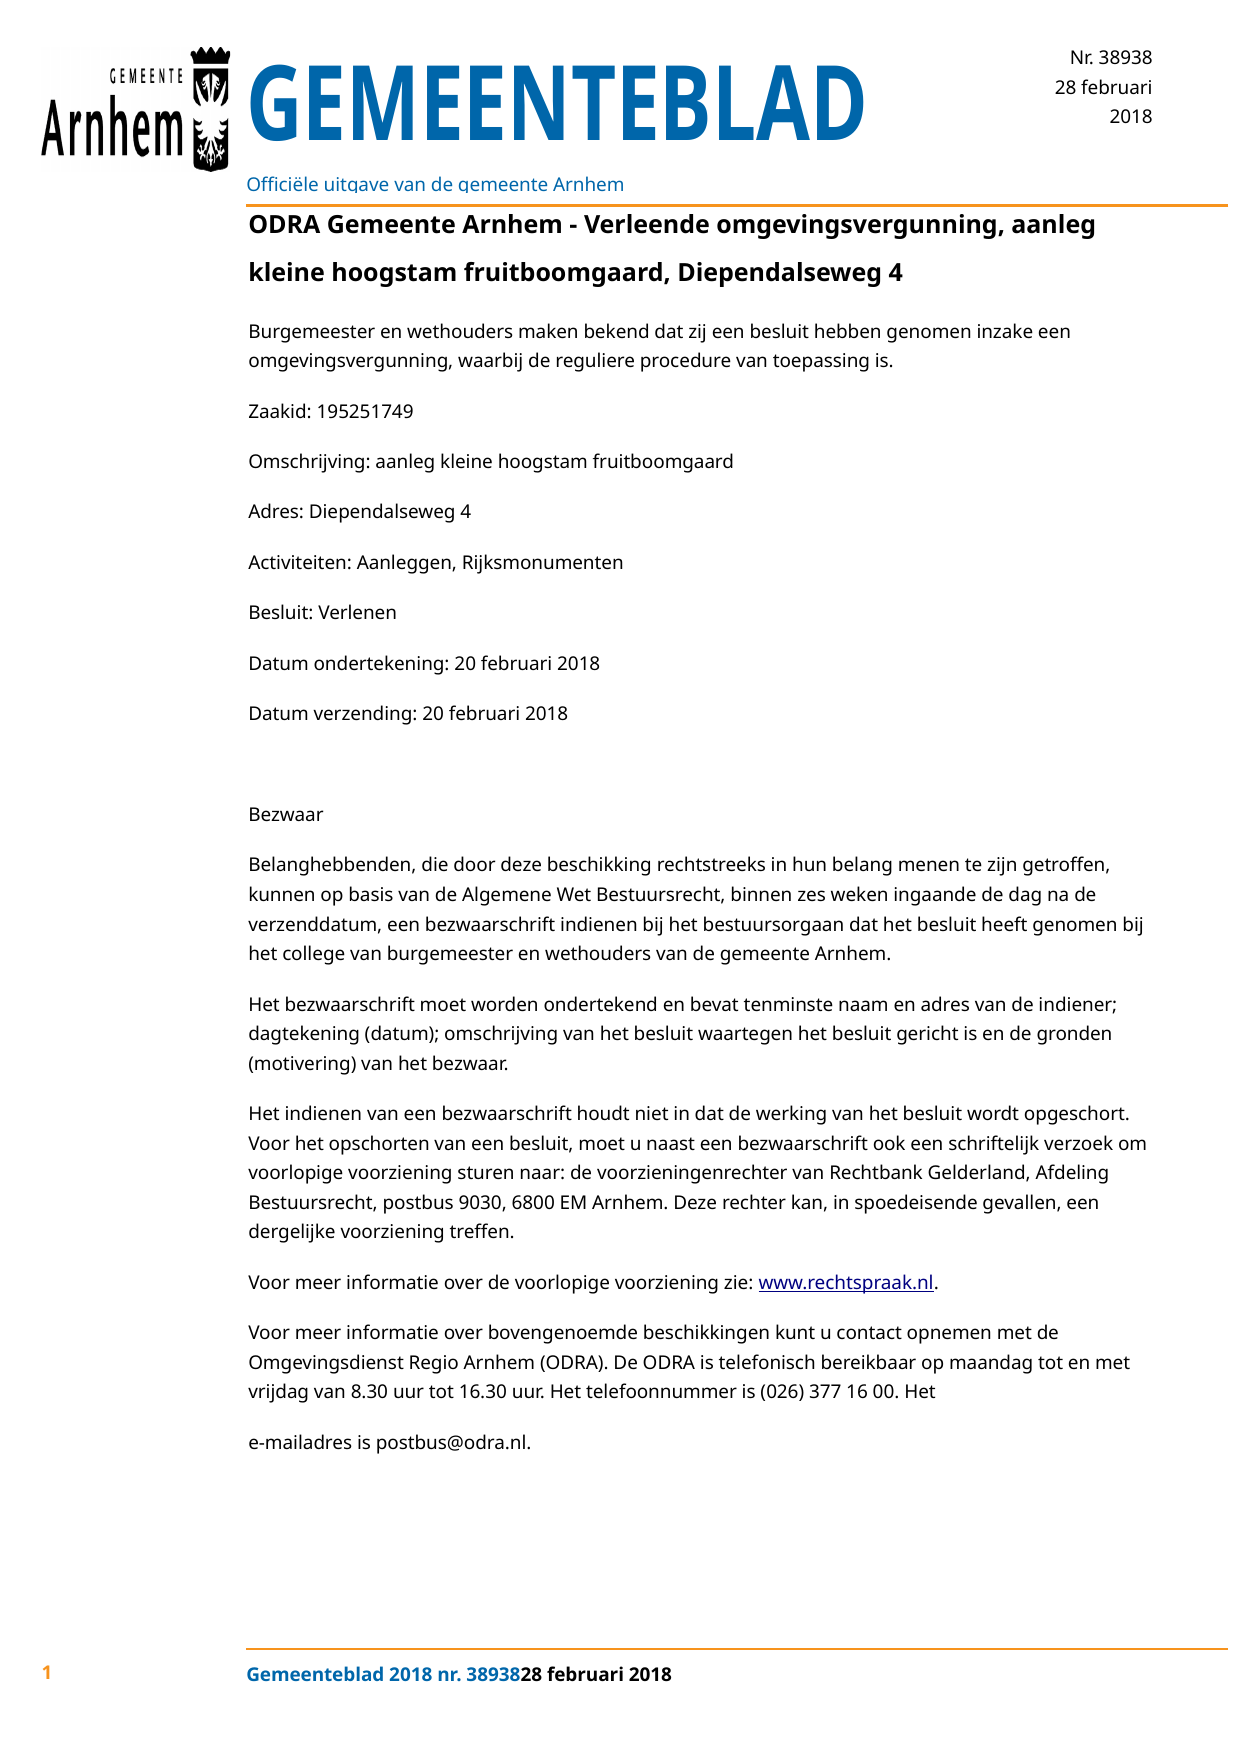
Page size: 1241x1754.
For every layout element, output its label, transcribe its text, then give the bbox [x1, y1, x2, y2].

text Datum verzending: 20 februari 2018 [248, 700, 1152, 726]
text Voor meer informatie over bovengenoemde beschikkingen kunt u contact opnemen met de Omgevingsdienst Regio Arnhem (ODRA). De ODRA is telefonisch bereikbaar op maandag tot en met vrijdag van 8.30 uur tot 16.30 uur. Het telefoonnummer is (026) 377 16 00. Het [248, 1319, 1152, 1404]
text Omschrijving: aanleg kleine hoogstam fruitboomgaard [248, 448, 1152, 474]
text Besluit: Verlenen [248, 599, 1152, 625]
text ODRA Gemeente Arnhem - Verleende omgevingsvergunning, aanleg kleine hoogstam fruitboomgaard, Diependalseweg 4 [248, 207, 1152, 288]
text Burgemeester en wethouders maken bekend dat zij een besluit hebben genomen inzake een omgevingsvergunning, waarbij de reguliere procedure van toepassing is. [248, 318, 1152, 373]
picture [41, 47, 231, 172]
text Activiteiten: Aanleggen, Rijksmonumenten [248, 549, 1152, 575]
text Voor meer informatie over de voorlopige voorziening zie: www.rechtspraak.nl. [248, 1269, 1152, 1295]
text Belanghebbenden, die door deze beschikking rechtstreeks in hun belang menen te zijn getroffen, kunnen op basis van de Algemene Wet Bestuursrecht, binnen zes weken ingaande de dag na de verzenddatum, een bezwaarschrift indienen bij het bestuursorgaan dat het besluit heeft genomen bij het college van burgemeester en wethouders van de gemeente Arnhem. [248, 852, 1152, 966]
text Het bezwaarschrift moet worden ondertekend en bevat tenminste naam en adres van de indiener; dagtekening (datum); omschrijving van het besluit waartegen het besluit gericht is en de gronden (motivering) van het bezwaar. [248, 991, 1152, 1076]
text Bezwaar [248, 801, 1152, 827]
text Datum ondertekening: 20 februari 2018 [248, 650, 1152, 676]
text e-mailadres is postbus@odra.nl. [248, 1429, 1152, 1455]
text Adres: Diependalseweg 4 [248, 499, 1152, 524]
text Zaakid: 195251749 [248, 398, 1152, 424]
text Het indienen van een bezwaarschrift houdt niet in dat de werking van het besluit wordt opgeschort. Voor het opschorten van een besluit, moet u naast een bezwaarschrift ook een schriftelijk verzoek om voorlopige voorziening sturen naar: de voorzieningenrechter van Rechtbank Gelderland, Afdeling Bestuursrecht, postbus 9030, 6800 EM Arnhem. Deze rechter kan, in spoedeisende gevallen, een dergelijke voorziening treffen. [248, 1100, 1152, 1244]
